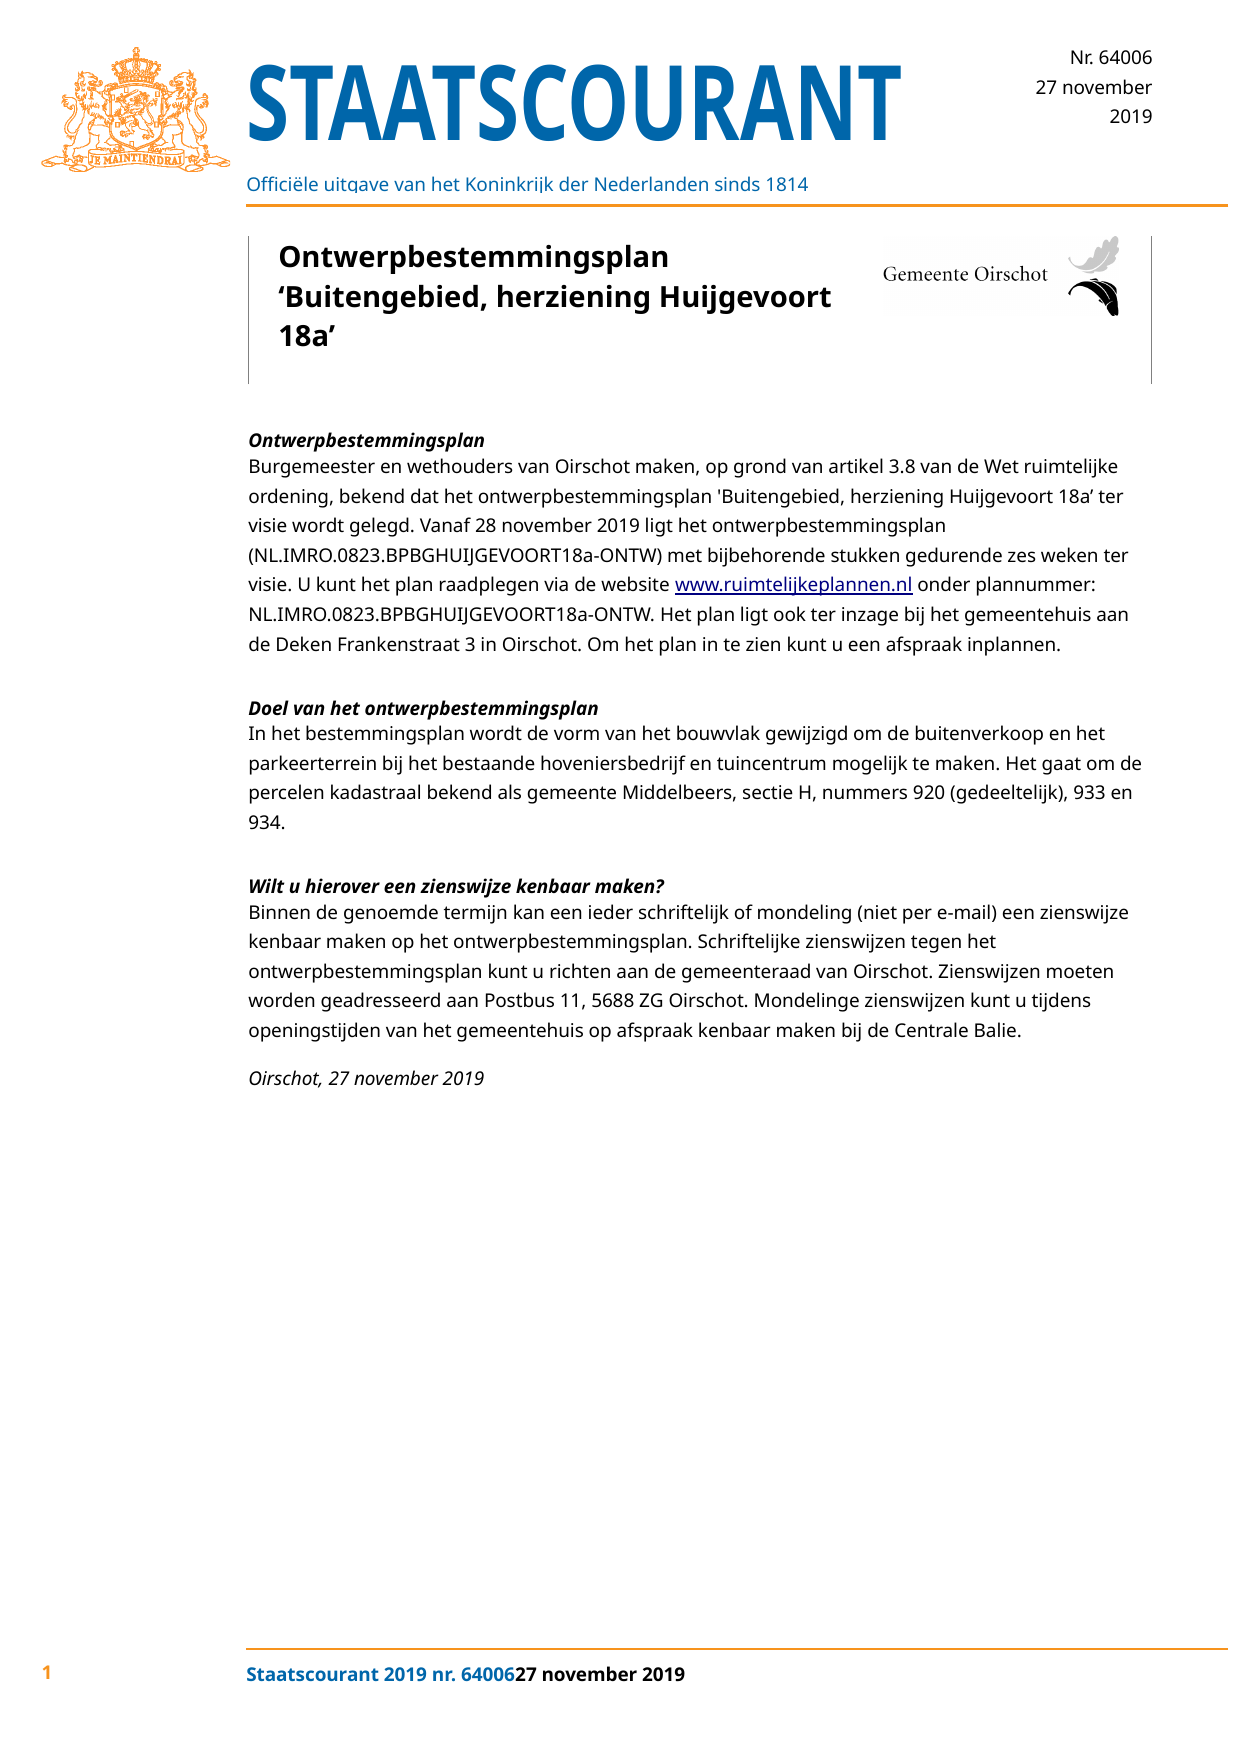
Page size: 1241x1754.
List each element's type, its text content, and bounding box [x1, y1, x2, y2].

picture [41, 47, 231, 172]
text Ontwerpbestemmingsplan [248, 427, 1152, 453]
text Doel van het ontwerpbestemmingsplan [248, 695, 1152, 720]
table_header [850, 236, 1151, 384]
text Binnen de genoemde termijn kan een ieder schriftelijk of mondeling (niet per e-mail) een zienswijze kenbaar maken op het ontwerpbestemmingsplan. Schriftelijke zienswijzen tegen het ontwerpbestemmingsplan kunt u richten aan de gemeenteraad van Oirschot. Zienswijzen moeten worden geadresseerd aan Postbus 11, 5688 ZG Oirschot. Mondelinge zienswijzen kunt u tijdens openingstijden van het gemeentehuis op afspraak kenbaar maken bij de Centrale Balie. [248, 899, 1152, 1043]
text Burgemeester en wethouders van Oirschot maken, op grond van artikel 3.8 van de Wet ruimtelijke ordening, bekend dat het ontwerpbestemmingsplan 'Buitengebied, herziening Huijgevoort 18a’ ter visie wordt gelegd. Vanaf 28 november 2019 ligt het ontwerpbestemmingsplan (NL.IMRO.0823.BPBGHUIJGEVOORT18a-ONTW) met bijbehorende stukken gedurende zes weken ter visie. U kunt het plan raadplegen via de website www.ruimtelijkeplannen.nl onder plannummer: NL.IMRO.0823.BPBGHUIJGEVOORT18a-ONTW. Het plan ligt ook ter inzage bij het gemeentehuis aan de Deken Frankenstraat 3 in Oirschot. Om het plan in te zien kunt u een afspraak inplannen. [248, 453, 1152, 656]
table_header Ontwerpbestemmingsplan ‘Buitengebied, herziening Huijgevoort 18a’ [249, 236, 850, 384]
text Oirschot, 27 november 2019 [248, 1065, 1152, 1091]
text Wilt u hierover een zienswijze kenbaar maken? [248, 873, 1152, 899]
picture [882, 236, 1119, 316]
text In het bestemmingsplan wordt de vorm van het bouwvlak gewijzigd om de buitenverkoop en het parkeerterrein bij het bestaande hoveniersbedrijf en tuincentrum mogelijk te maken. Het gaat om de percelen kadastraal bekend als gemeente Middelbeers, sectie H, nummers 920 (gedeeltelijk), 933 en 934. [248, 720, 1152, 835]
